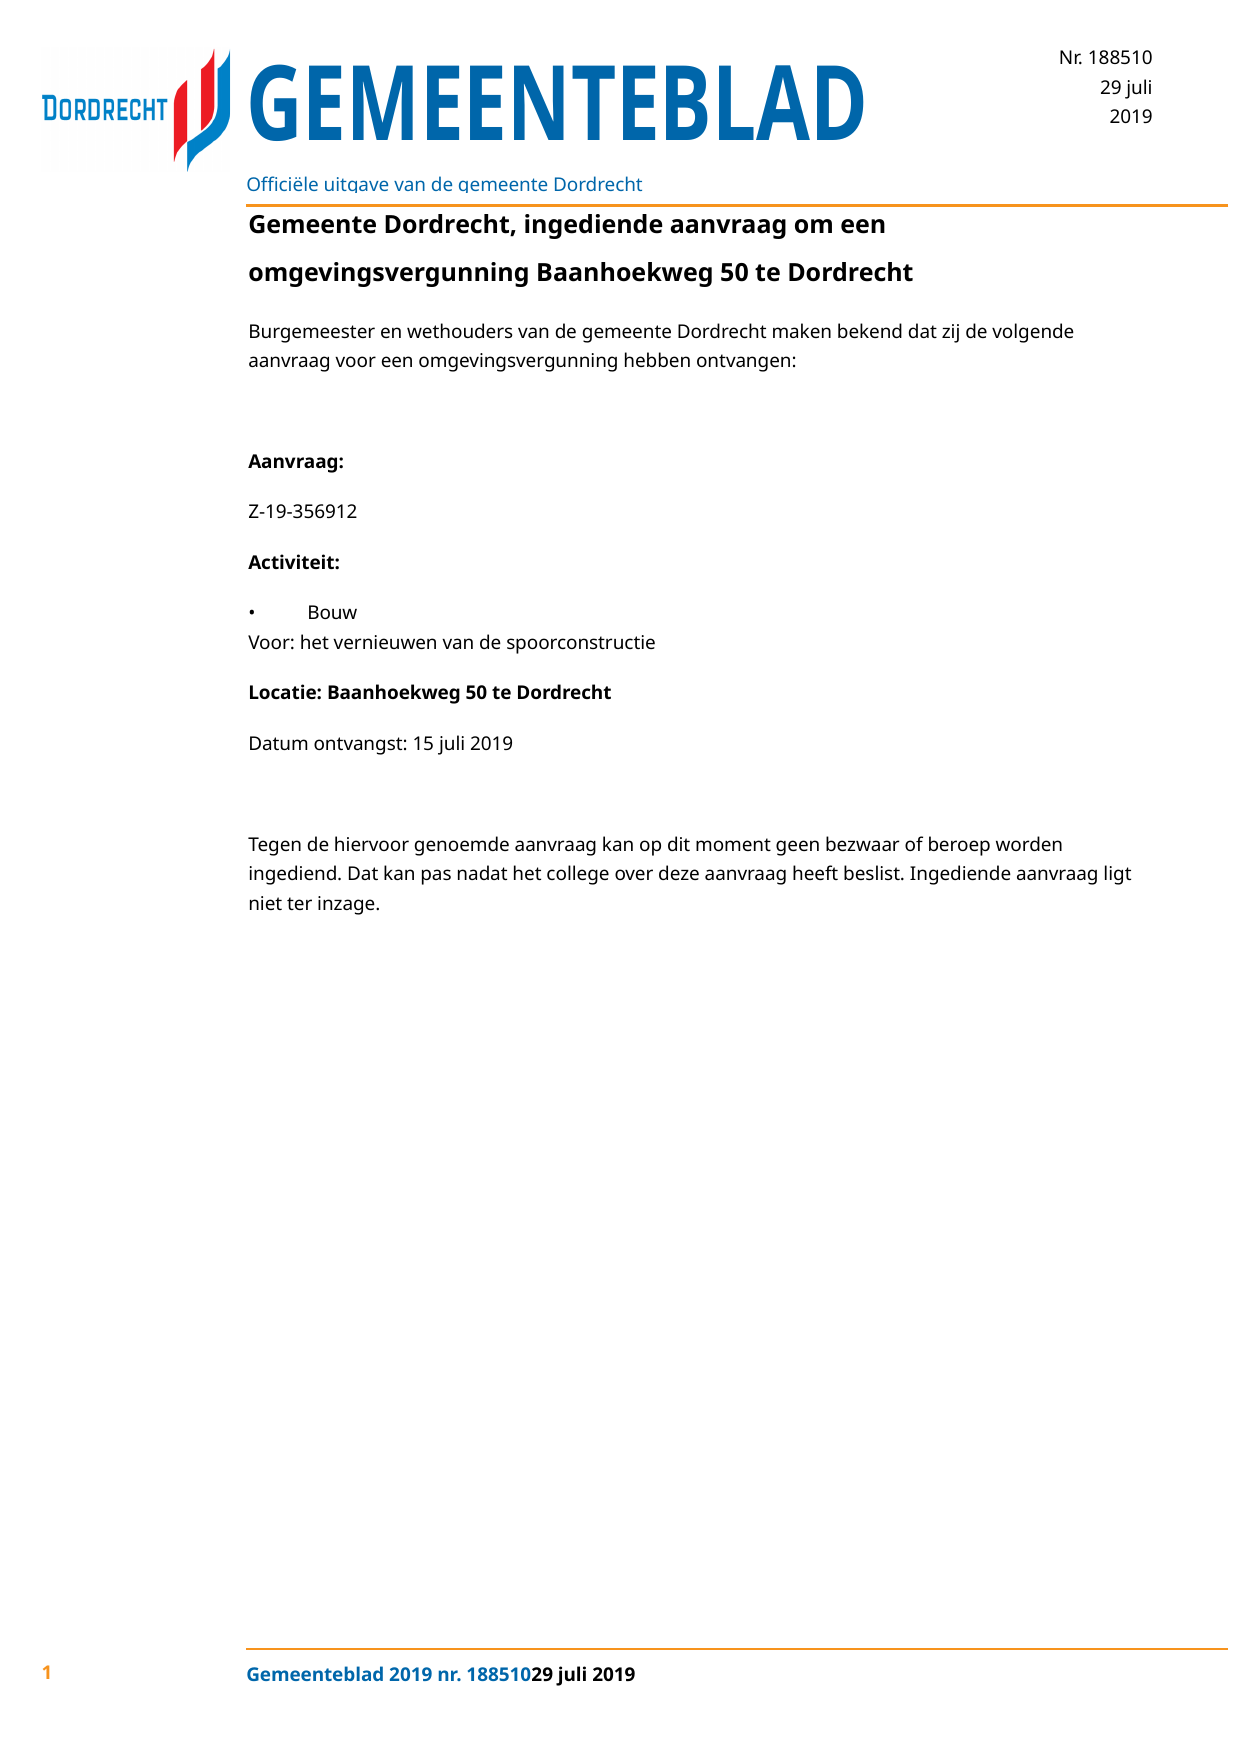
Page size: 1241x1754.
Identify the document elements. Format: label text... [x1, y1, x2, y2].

text Z-19-356912 [248, 499, 1152, 524]
text Aanvraag: [248, 448, 1152, 474]
text Tegen de hiervoor genoemde aanvraag kan op dit moment geen bezwaar of beroep worden ingediend. Dat kan pas nadat het college over deze aanvraag heeft beslist. Ingediende aanvraag ligt niet ter inzage. [248, 831, 1152, 916]
text Activiteit: [248, 549, 1152, 575]
text Datum ontvangst: 15 juli 2019 [248, 730, 1152, 756]
text Locatie: Baanhoekweg 50 te Dordrecht [248, 679, 1152, 705]
picture [41, 47, 231, 172]
list Bouw [248, 599, 1152, 625]
text Burgemeester en wethouders van de gemeente Dordrecht maken bekend dat zij de volgende aanvraag voor een omgevingsvergunning hebben ontvangen: [248, 318, 1152, 373]
text Voor: het vernieuwen van de spoorconstructie [248, 629, 1152, 655]
text Gemeente Dordrecht, ingediende aanvraag om een omgevingsvergunning Baanhoekweg 50 te Dordrecht [248, 207, 1152, 288]
